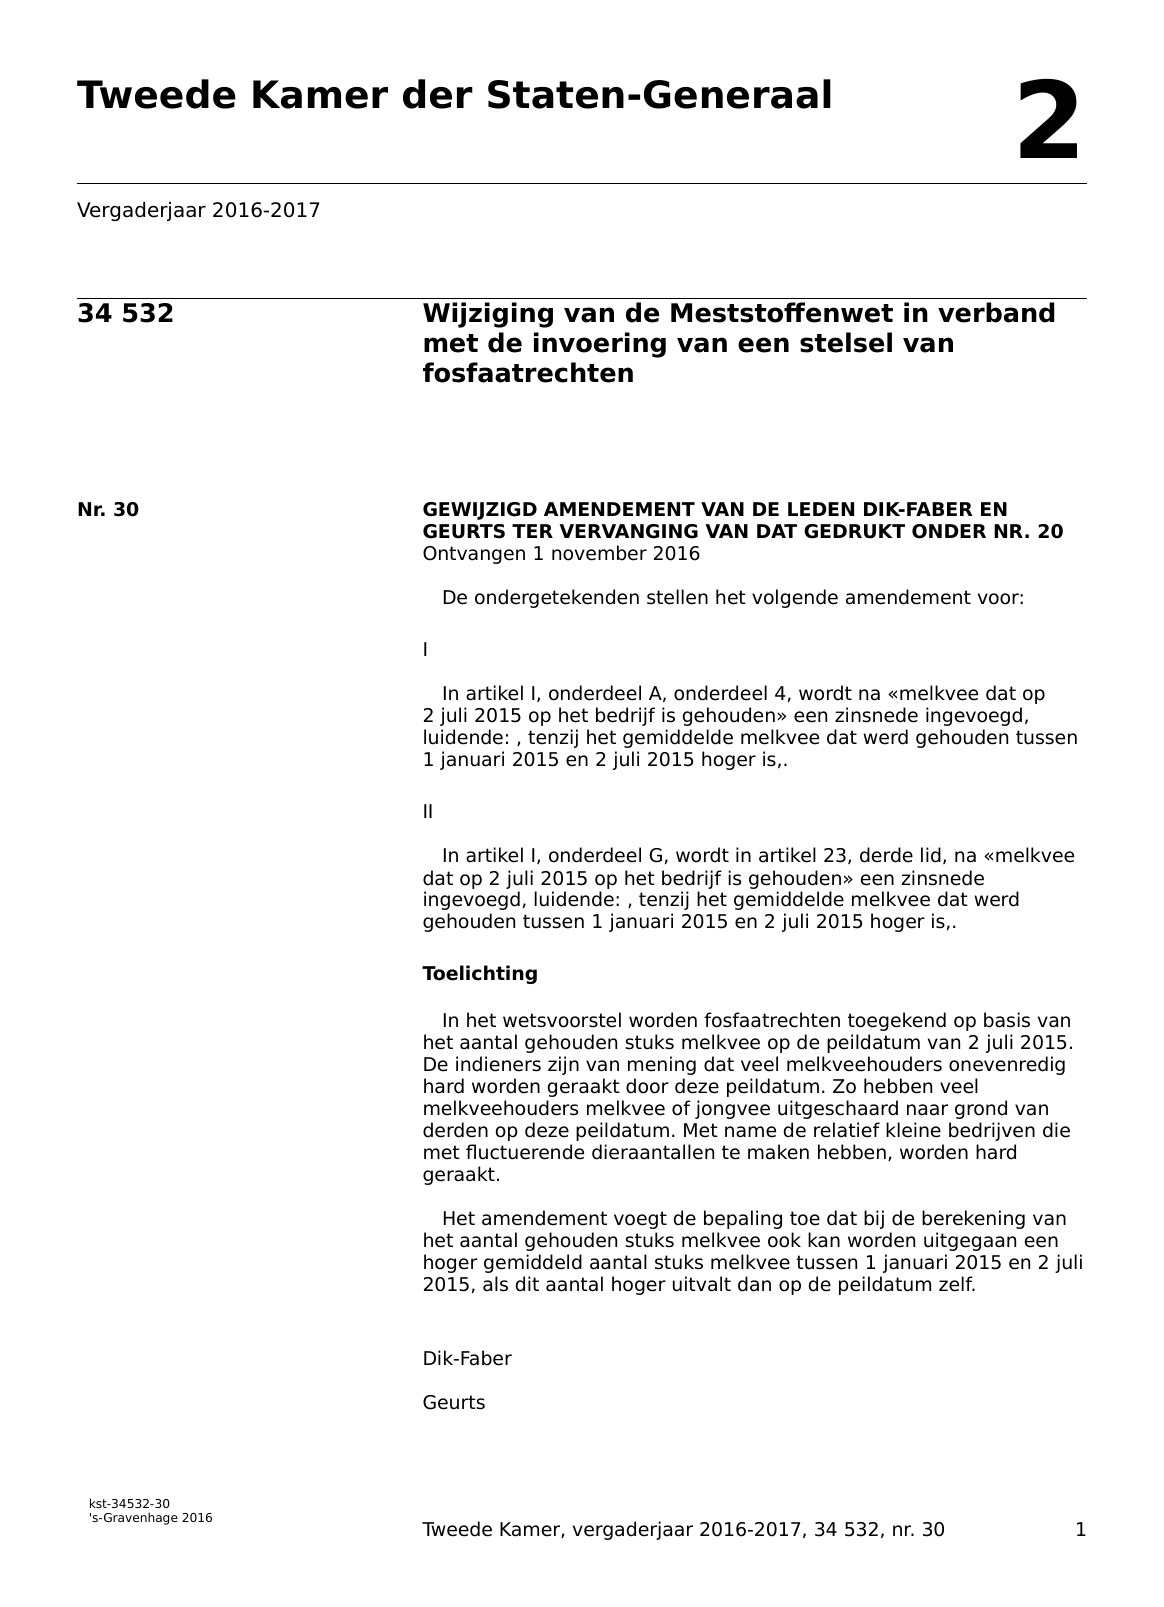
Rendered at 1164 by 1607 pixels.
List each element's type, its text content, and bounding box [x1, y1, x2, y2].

table_header 2 [886, 59, 1087, 183]
text Ontvangen 1 november 2016 [422, 543, 1087, 565]
subtitle II [422, 801, 1087, 823]
text De ondergetekenden stellen het volgende amendement voor: [422, 587, 1087, 609]
text kst-34532-30 [88, 1497, 323, 1511]
text 's-Gravenhage 2016 [88, 1511, 323, 1525]
text In artikel I, onderdeel A, onderdeel 4, wordt na «melkvee dat op 2 juli 2015 op het bedrijf is gehouden» een zinsnede ingevoegd, luidende: , tenzij het gemiddelde melkvee dat werd gehouden tussen 1 januari 2015 en 2 juli 2015 hoger is,. [422, 683, 1087, 771]
subtitle Toelichting [422, 963, 1087, 985]
subtitle 34 532 Wijziging van de Meststoffenwet in verband met de invoering van een stelsel van fosfaatrechten [77, 299, 1087, 388]
text In het wetsvoorstel worden fosfaatrechten toegekend op basis van het aantal gehouden stuks melkvee op de peildatum van 2 juli 2015. De indieners zijn van mening dat veel melkveehouders onevenredig hard worden geraakt door deze peildatum. Zo hebben veel melkveehouders melkvee of jongvee uitgeschaard naar grond van derden op deze peildatum. Met name de relatief kleine bedrijven die met fluctuerende dieraantallen te maken hebben, worden hard geraakt. [422, 1010, 1087, 1186]
table_cell Vergaderjaar 2016-2017 [77, 184, 1087, 298]
subtitle Nr. 30 GEWIJZIGD AMENDEMENT VAN DE LEDEN DIK-FABER EN GEURTS TER VERVANGING VAN DAT GEDRUKT ONDER NR. 20 [77, 499, 1087, 543]
table_header Tweede Kamer der Staten-Generaal [77, 59, 886, 183]
subtitle I [422, 639, 1087, 661]
text Het amendement voegt de bepaling toe dat bij de berekening van het aantal gehouden stuks melkvee ook kan worden uitgegaan een hoger gemiddeld aantal stuks melkvee tussen 1 januari 2015 en 2 juli 2015, als dit aantal hoger uitvalt dan op de peildatum zelf. [422, 1208, 1087, 1296]
text Dik-Faber Geurts [422, 1326, 1087, 1414]
text In artikel I, onderdeel G, wordt in artikel 23, derde lid, na «melkvee dat op 2 juli 2015 op het bedrijf is gehouden» een zinsnede ingevoegd, luidende: , tenzij het gemiddelde melkvee dat werd gehouden tussen 1 januari 2015 en 2 juli 2015 hoger is,. [422, 845, 1087, 933]
